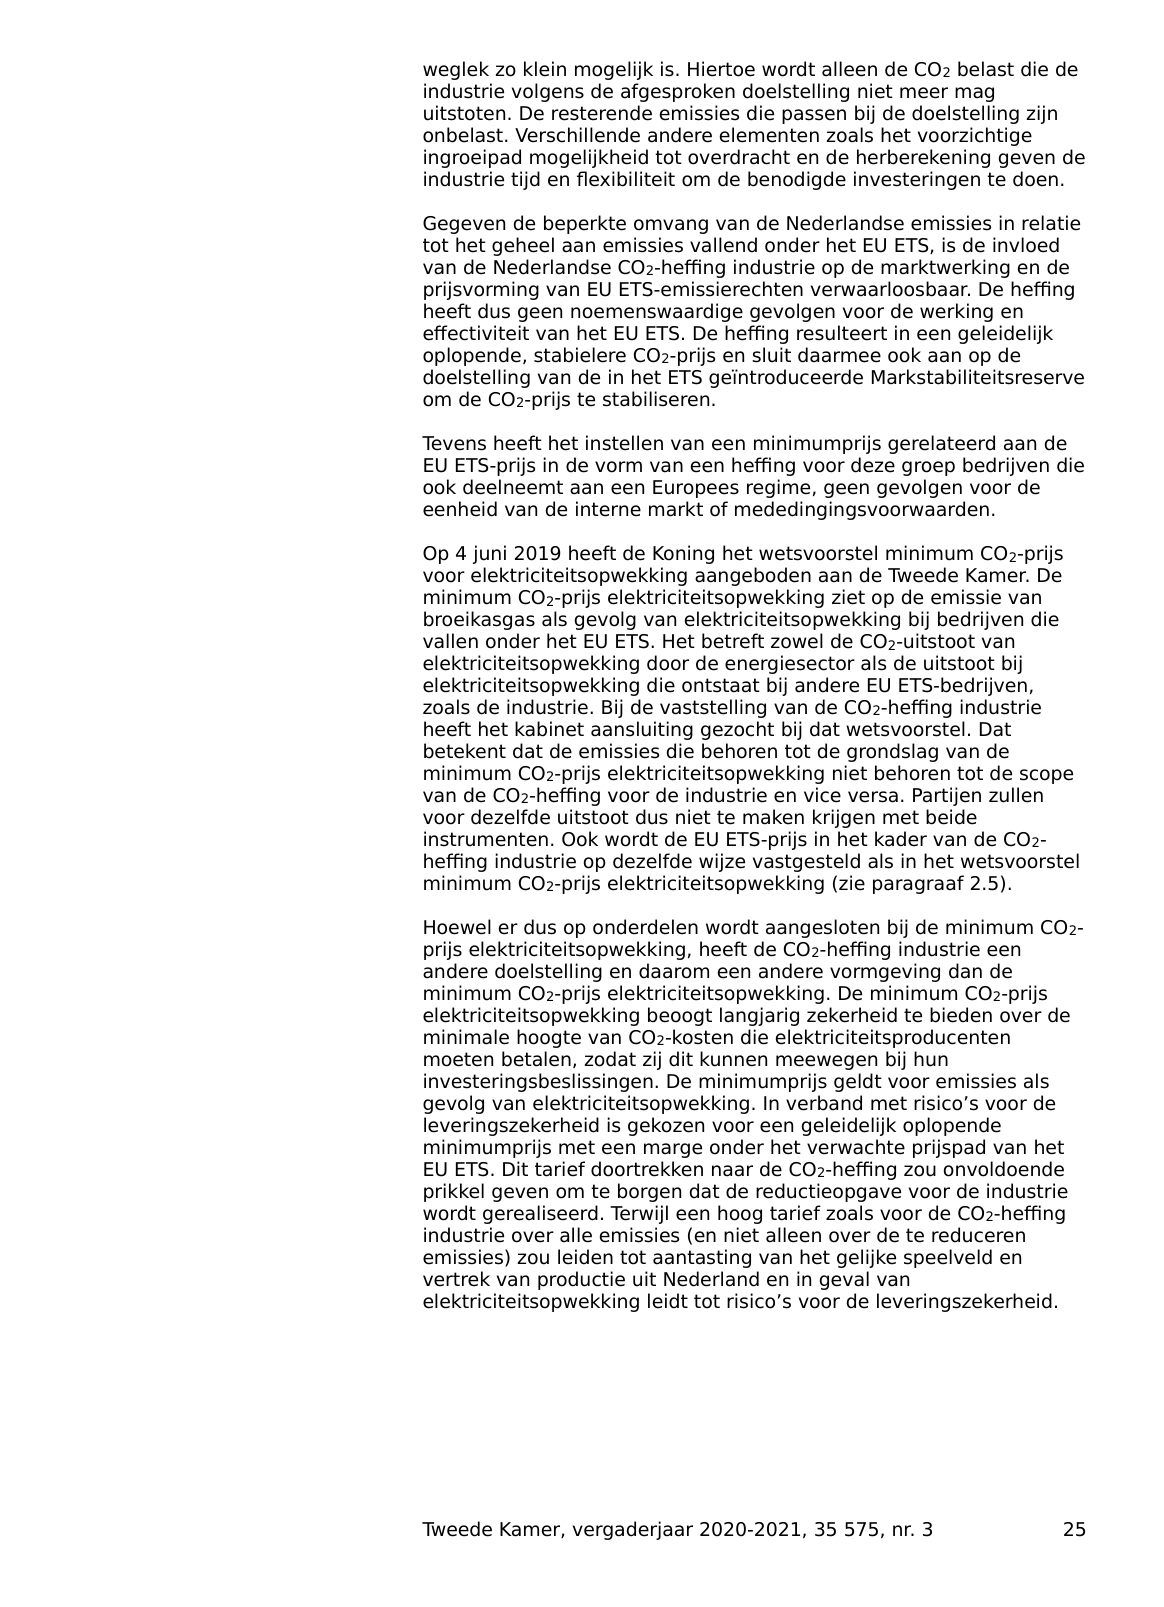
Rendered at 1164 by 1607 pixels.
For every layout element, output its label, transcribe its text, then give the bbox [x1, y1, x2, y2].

text weglek zo klein mogelijk is. Hiertoe wordt alleen de CO2 belast die de industrie volgens de afgesproken doelstelling niet meer mag uitstoten. De resterende emissies die passen bij de doelstelling zijn onbelast. Verschillende andere elementen zoals het voorzichtige ingroeipad mogelijkheid tot overdracht en de herberekening geven de industrie tijd en flexibiliteit om de benodigde investeringen te doen. [422, 59, 1087, 191]
text Hoewel er dus op onderdelen wordt aangesloten bij de minimum CO2-prijs elektriciteitsopwekking, heeft de CO2-heffing industrie een andere doelstelling en daarom een andere vormgeving dan de minimum CO2-prijs elektriciteitsopwekking. De minimum CO2-prijs elektriciteitsopwekking beoogt langjarig zekerheid te bieden over de minimale hoogte van CO2-kosten die elektriciteitsproducenten moeten betalen, zodat zij dit kunnen meewegen bij hun investeringsbeslissingen. De minimumprijs geldt voor emissies als gevolg van elektriciteitsopwekking. In verband met risico’s voor de leveringszekerheid is gekozen voor een geleidelijk oplopende minimumprijs met een marge onder het verwachte prijspad van het EU ETS. Dit tarief doortrekken naar de CO2-heffing zou onvoldoende prikkel geven om te borgen dat de reductieopgave voor de industrie wordt gerealiseerd. Terwijl een hoog tarief zoals voor de CO2-heffing industrie over alle emissies (en niet alleen over de te reduceren emissies) zou leiden tot aantasting van het gelijke speelveld en vertrek van productie uit Nederland en in geval van elektriciteitsopwekking leidt tot risico’s voor de leveringszekerheid. [422, 917, 1087, 1313]
text Gegeven de beperkte omvang van de Nederlandse emissies in relatie tot het geheel aan emissies vallend onder het EU ETS, is de invloed van de Nederlandse CO2-heffing industrie op de marktwerking en de prijsvorming van EU ETS-emissierechten verwaarloosbaar. De heffing heeft dus geen noemenswaardige gevolgen voor de werking en effectiviteit van het EU ETS. De heffing resulteert in een geleidelijk oplopende, stabielere CO2-prijs en sluit daarmee ook aan op de doelstelling van de in het ETS geïntroduceerde Markstabiliteitsreserve om de CO2-prijs te stabiliseren. [422, 213, 1087, 411]
text Tevens heeft het instellen van een minimumprijs gerelateerd aan de EU ETS-prijs in de vorm van een heffing voor deze groep bedrijven die ook deelneemt aan een Europees regime, geen gevolgen voor de eenheid van de interne markt of mededingingsvoorwaarden. [422, 433, 1087, 521]
text Op 4 juni 2019 heeft de Koning het wetsvoorstel minimum CO2-prijs voor elektriciteitsopwekking aangeboden aan de Tweede Kamer. De minimum CO2-prijs elektriciteitsopwekking ziet op de emissie van broeikasgas als gevolg van elektriciteitsopwekking bij bedrijven die vallen onder het EU ETS. Het betreft zowel de CO2-uitstoot van elektriciteitsopwekking door de energiesector als de uitstoot bij elektriciteitsopwekking die ontstaat bij andere EU ETS-bedrijven, zoals de industrie. Bij de vaststelling van de CO2-heffing industrie heeft het kabinet aansluiting gezocht bij dat wetsvoorstel. Dat betekent dat de emissies die behoren tot de grondslag van de minimum CO2-prijs elektriciteitsopwekking niet behoren tot de scope van de CO2-heffing voor de industrie en vice versa. Partijen zullen voor dezelfde uitstoot dus niet te maken krijgen met beide instrumenten. Ook wordt de EU ETS-prijs in het kader van de CO2-heffing industrie op dezelfde wijze vastgesteld als in het wetsvoorstel minimum CO2-prijs elektriciteitsopwekking (zie paragraaf 2.5). [422, 543, 1087, 895]
